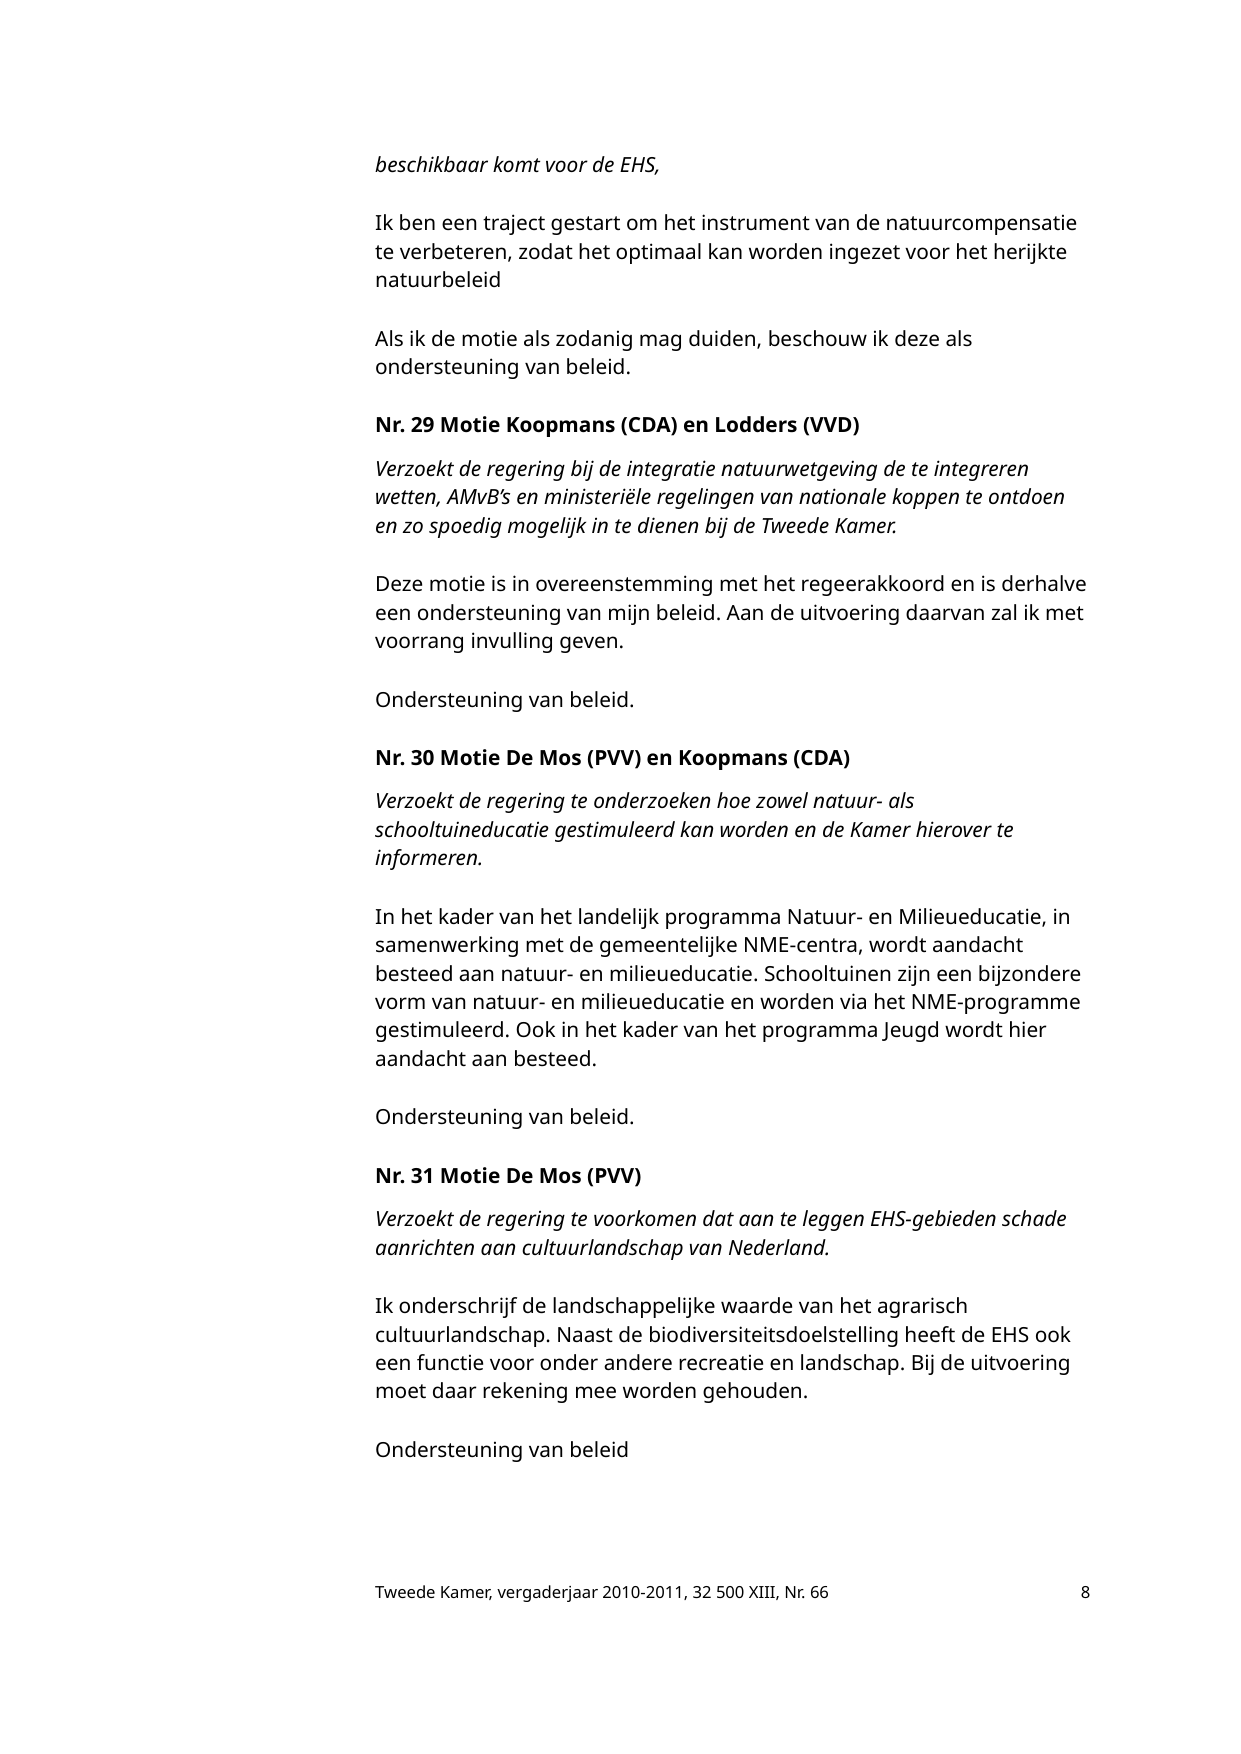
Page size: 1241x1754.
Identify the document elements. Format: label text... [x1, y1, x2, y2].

text beschikbaar komt voor de EHS, [375, 150, 1090, 178]
text Verzoekt de regering te onderzoeken hoe zowel natuur- als schooltuineducatie gestimuleerd kan worden en de Kamer hierover te informeren. [375, 787, 1090, 872]
text Als ik de motie als zodanig mag duiden, beschouw ik deze als ondersteuning van beleid. [375, 324, 1090, 381]
text Deze motie is in overeenstemming met het regeerakkoord en is derhalve een ondersteuning van mijn beleid. Aan de uitvoering daarvan zal ik met voorrang invulling geven. [375, 569, 1090, 655]
text Ondersteuning van beleid. [375, 685, 1090, 713]
text Nr. 29 Motie Koopmans (CDA) en Lodders (VVD) [375, 411, 1090, 439]
text Nr. 30 Motie De Mos (PVV) en Koopmans (CDA) [375, 743, 1090, 772]
text Nr. 31 Motie De Mos (PVV) [375, 1161, 1090, 1189]
text Verzoekt de regering te voorkomen dat aan te leggen EHS-gebieden schade aanrichten aan cultuurlandschap van Nederland. [375, 1204, 1090, 1261]
text Ondersteuning van beleid. [375, 1102, 1090, 1131]
text Verzoekt de regering bij de integratie natuurwetgeving de te integreren wetten, AMvB’s en ministeriële regelingen van nationale koppen te ontdoen en zo spoedig mogelijk in te dienen bij de Tweede Kamer. [375, 454, 1090, 539]
text Ondersteuning van beleid [375, 1435, 1090, 1463]
text Ik onderschrijf de landschappelijke waarde van het agrarisch cultuurlandschap. Naast de biodiversiteitsdoelstelling heeft de EHS ook een functie voor onder andere recreatie en landschap. Bij de uitvoering moet daar rekening mee worden gehouden. [375, 1291, 1090, 1405]
text In het kader van het landelijk programma Natuur- en Milieueducatie, in samenwerking met de gemeentelijke NME-centra, wordt aandacht besteed aan natuur- en milieueducatie. Schooltuinen zijn een bijzondere vorm van natuur- en milieueducatie en worden via het NME-programme gestimuleerd. Ook in het kader van het programma Jeugd wordt hier aandacht aan besteed. [375, 902, 1090, 1072]
text Ik ben een traject gestart om het instrument van de natuurcompensatie te verbeteren, zodat het optimaal kan worden ingezet voor het herijkte natuurbeleid [375, 208, 1090, 294]
